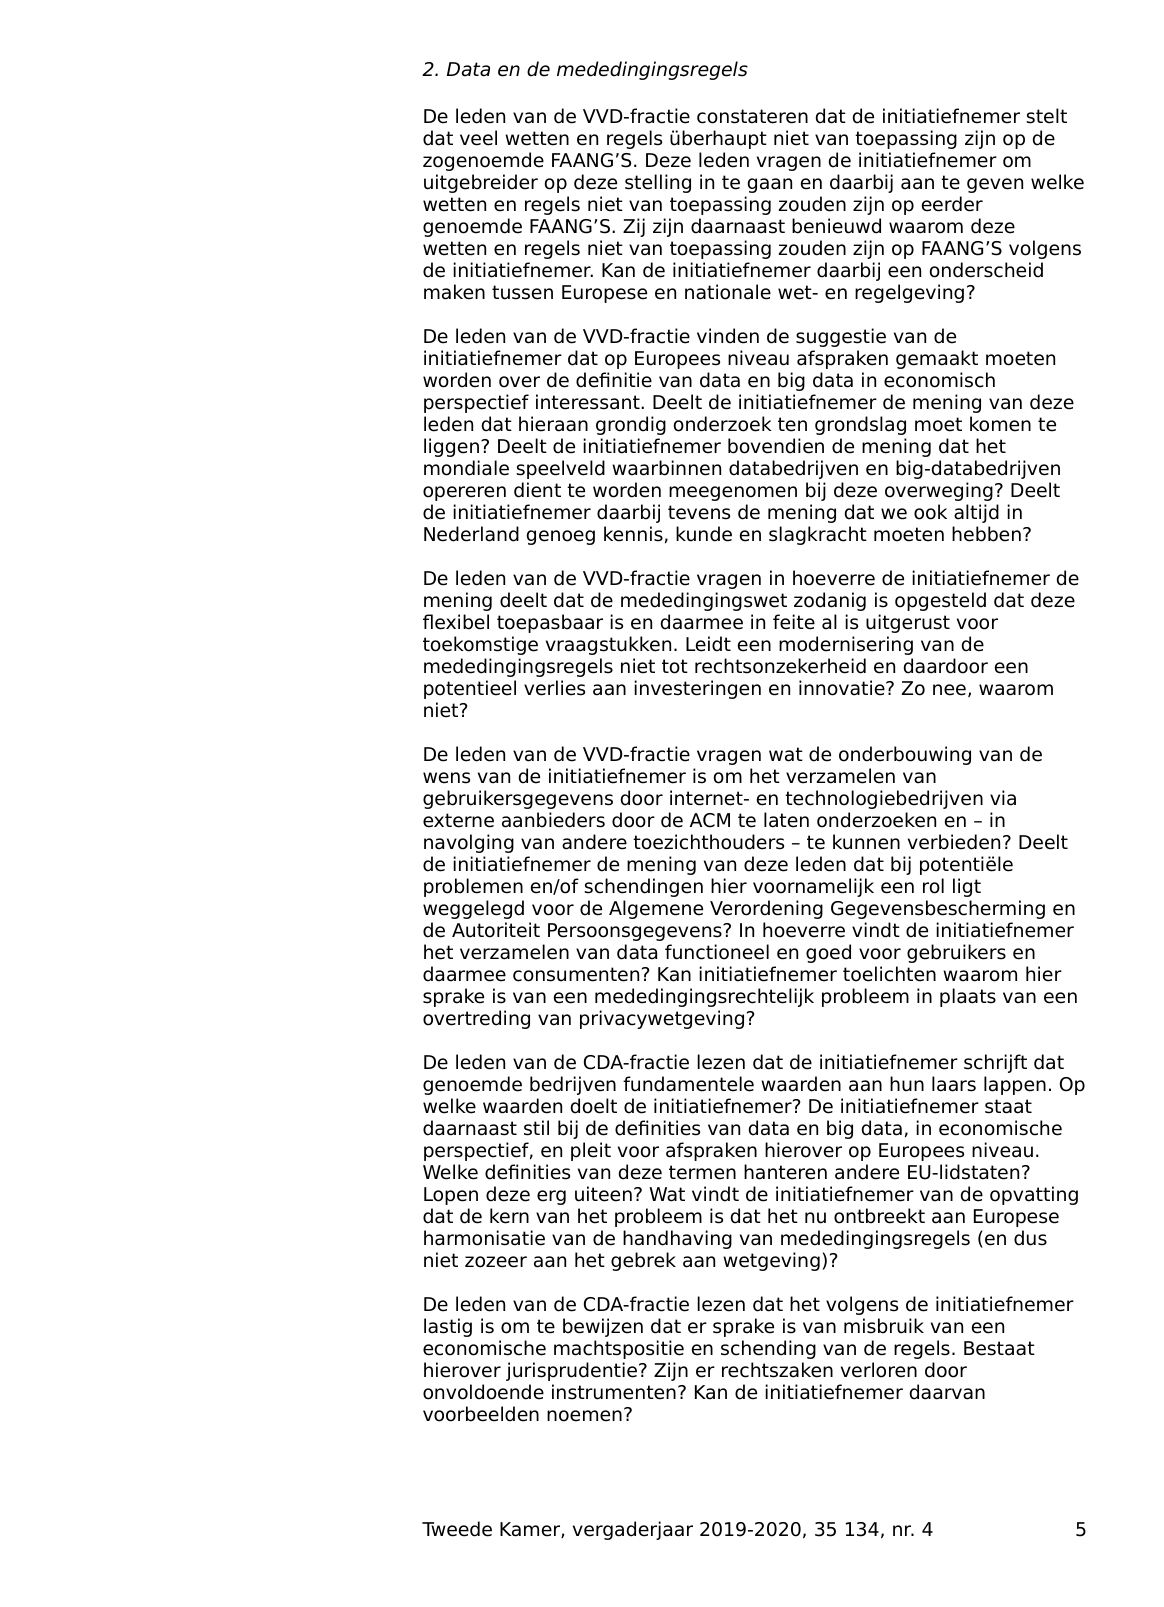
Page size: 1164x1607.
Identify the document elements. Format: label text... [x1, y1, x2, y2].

text De leden van de VVD-fractie constateren dat de initiatiefnemer stelt dat veel wetten en regels überhaupt niet van toepassing zijn op de zogenoemde FAANG’S. Deze leden vragen de initiatiefnemer om uitgebreider op deze stelling in te gaan en daarbij aan te geven welke wetten en regels niet van toepassing zouden zijn op eerder genoemde FAANG’S. Zij zijn daarnaast benieuwd waarom deze wetten en regels niet van toepassing zouden zijn op FAANG’S volgens de initiatiefnemer. Kan de initiatiefnemer daarbij een onderscheid maken tussen Europese en nationale wet- en regelgeving? [422, 106, 1087, 304]
text De leden van de VVD-fractie vinden de suggestie van de initiatiefnemer dat op Europees niveau afspraken gemaakt moeten worden over de definitie van data en big data in economisch perspectief interessant. Deelt de initiatiefnemer de mening van deze leden dat hieraan grondig onderzoek ten grondslag moet komen te liggen? Deelt de initiatiefnemer bovendien de mening dat het mondiale speelveld waarbinnen databedrijven en big-databedrijven opereren dient te worden meegenomen bij deze overweging? Deelt de initiatiefnemer daarbij tevens de mening dat we ook altijd in Nederland genoeg kennis, kunde en slagkracht moeten hebben? [422, 326, 1087, 546]
text De leden van de VVD-fractie vragen wat de onderbouwing van de wens van de initiatiefnemer is om het verzamelen van gebruikersgegevens door internet- en technologiebedrijven via externe aanbieders door de ACM te laten onderzoeken en – in navolging van andere toezichthouders – te kunnen verbieden? Deelt de initiatiefnemer de mening van deze leden dat bij potentiële problemen en/of schendingen hier voornamelijk een rol ligt weggelegd voor de Algemene Verordening Gegevensbescherming en de Autoriteit Persoonsgegevens? In hoeverre vindt de initiatiefnemer het verzamelen van data functioneel en goed voor gebruikers en daarmee consumenten? Kan initiatiefnemer toelichten waarom hier sprake is van een mededingingsrechtelijk probleem in plaats van een overtreding van privacywetgeving? [422, 744, 1087, 1030]
text De leden van de VVD-fractie vragen in hoeverre de initiatiefnemer de mening deelt dat de mededingingswet zodanig is opgesteld dat deze flexibel toepasbaar is en daarmee in feite al is uitgerust voor toekomstige vraagstukken. Leidt een modernisering van de mededingingsregels niet tot rechtsonzekerheid en daardoor een potentieel verlies aan investeringen en innovatie? Zo nee, waarom niet? [422, 568, 1087, 722]
subtitle 2. Data en de mededingingsregels [422, 59, 1087, 81]
text De leden van de CDA-fractie lezen dat het volgens de initiatiefnemer lastig is om te bewijzen dat er sprake is van misbruik van een economische machtspositie en schending van de regels. Bestaat hierover jurisprudentie? Zijn er rechtszaken verloren door onvoldoende instrumenten? Kan de initiatiefnemer daarvan voorbeelden noemen? [422, 1294, 1087, 1426]
text De leden van de CDA-fractie lezen dat de initiatiefnemer schrijft dat genoemde bedrijven fundamentele waarden aan hun laars lappen. Op welke waarden doelt de initiatiefnemer? De initiatiefnemer staat daarnaast stil bij de definities van data en big data, in economische perspectief, en pleit voor afspraken hierover op Europees niveau. Welke definities van deze termen hanteren andere EU-lidstaten? Lopen deze erg uiteen? Wat vindt de initiatiefnemer van de opvatting dat de kern van het probleem is dat het nu ontbreekt aan Europese harmonisatie van de handhaving van mededingingsregels (en dus niet zozeer aan het gebrek aan wetgeving)? [422, 1052, 1087, 1272]
